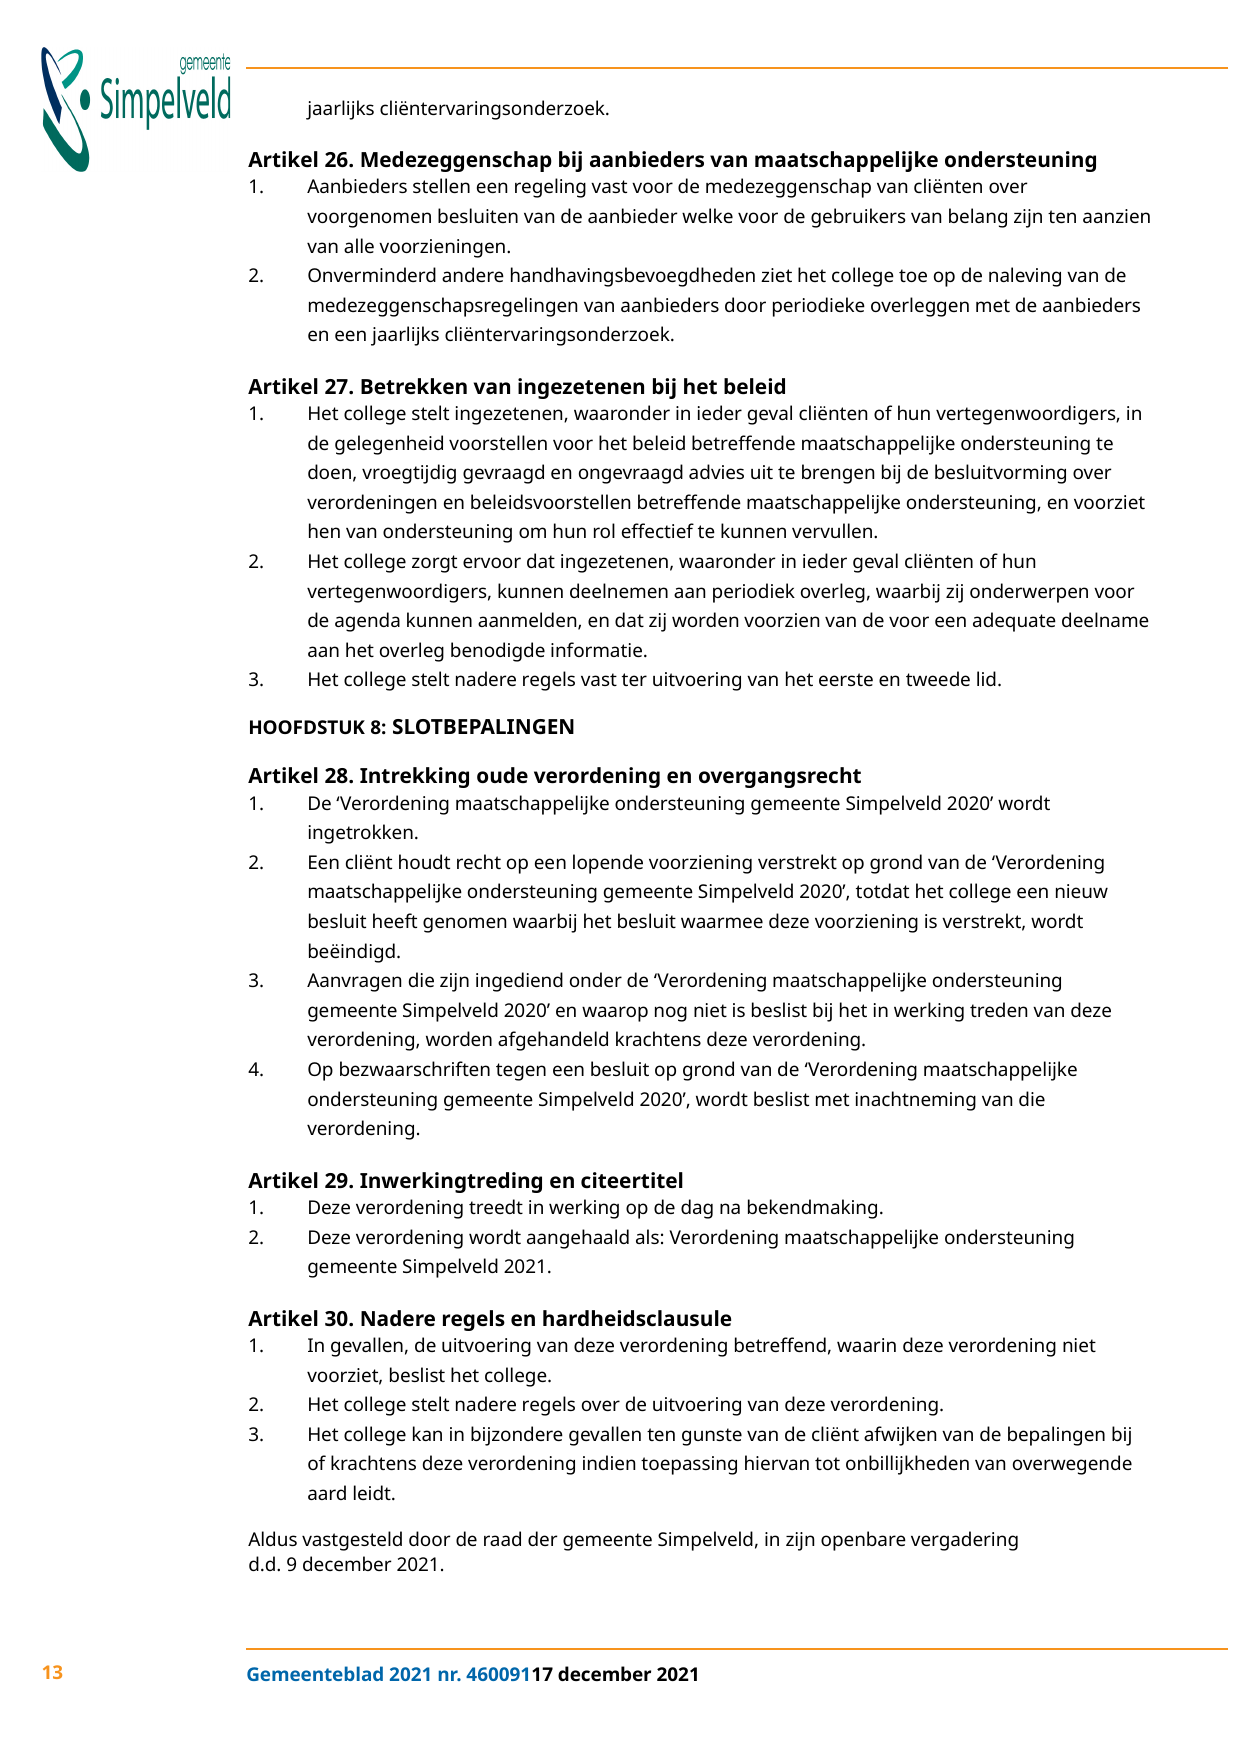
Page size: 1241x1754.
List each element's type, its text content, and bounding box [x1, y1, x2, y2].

text Artikel 27. Betrekken van ingezetenen bij het beleid [248, 372, 1152, 400]
list jaarlijks cliëntervaringsonderzoek. [248, 95, 1152, 121]
list Deze verordening treedt in werking op de dag na bekendmaking. [248, 1194, 1152, 1220]
text Artikel 29. Inwerkingtreding en citeertitel [248, 1166, 1152, 1194]
text Artikel 26. Medezeggenschap bij aanbieders van maatschappelijke ondersteuning [248, 145, 1152, 174]
list Een cliënt houdt recht op een lopende voorziening verstrekt op grond van de ‘Verordening maatschappelijke ondersteuning gemeente Simpelveld 2020’, totdat het college een nieuw besluit heeft genomen waarbij het besluit waarmee deze voorziening is verstrekt, wordt beëindigd. [248, 849, 1152, 964]
list Het college zorgt ervoor dat ingezetenen, waaronder in ieder geval cliënten of hun vertegenwoordigers, kunnen deelnemen aan periodiek overleg, waarbij zij onderwerpen voor de agenda kunnen aanmelden, en dat zij worden voorzien van de voor een adequate deelname aan het overleg benodigde informatie. [248, 548, 1152, 663]
list Aanvragen die zijn ingediend onder de ‘Verordening maatschappelijke ondersteuning gemeente Simpelveld 2020’ en waarop nog niet is beslist bij het in werking treden van deze verordening, worden afgehandeld krachtens deze verordening. [248, 967, 1152, 1052]
text d.d. 9 december 2021. [248, 1552, 1152, 1577]
list Het college kan in bijzondere gevallen ten gunste van de cliënt afwijken van de bepalingen bij of krachtens deze verordening indien toepassing hiervan tot onbillijkheden van overwegende aard leidt. [248, 1421, 1152, 1506]
list In gevallen, de uitvoering van deze verordening betreffend, waarin deze verordening niet voorziet, beslist het college. [248, 1332, 1152, 1388]
list Aanbieders stellen een regeling vast voor de medezeggenschap van cliënten over voorgenomen besluiten van de aanbieder welke voor de gebruikers van belang zijn ten aanzien van alle voorzieningen. [248, 174, 1152, 258]
list Het college stelt ingezetenen, waaronder in ieder geval cliënten of hun vertegenwoordigers, in de gelegenheid voorstellen voor het beleid betreffende maatschappelijke ondersteuning te doen, vroegtijdig gevraagd en ongevraagd advies uit te brengen bij de besluitvorming over verordeningen en beleidsvoorstellen betreffende maatschappelijke ondersteuning, en voorziet hen van ondersteuning om hun rol effectief te kunnen vervullen. [248, 400, 1152, 544]
text Artikel 28. Intrekking oude verordening en overgangsrecht [248, 762, 1152, 790]
picture [41, 47, 231, 172]
text Artikel 30. Nadere regels en hardheidsclausule [248, 1304, 1152, 1332]
list Het college stelt nadere regels over de uitvoering van deze verordening. [248, 1391, 1152, 1417]
text Aldus vastgesteld door de raad der gemeente Simpelveld, in zijn openbare vergadering [248, 1526, 1152, 1552]
list De ‘Verordening maatschappelijke ondersteuning gemeente Simpelveld 2020’ wordt ingetrokken. [248, 790, 1152, 845]
list Onverminderd andere handhavingsbevoegdheden ziet het college toe op de naleving van de medezeggenschapsregelingen van aanbieders door periodieke overleggen met de aanbieders en een jaarlijks cliëntervaringsonderzoek. [248, 262, 1152, 347]
list Op bezwaarschriften tegen een besluit op grond van de ‘Verordening maatschappelijke ondersteuning gemeente Simpelveld 2020’, wordt beslist met inachtneming van die verordening. [248, 1056, 1152, 1141]
list Het college stelt nadere regels vast ter uitvoering van het eerste en tweede lid. [248, 667, 1152, 692]
list Deze verordening wordt aangehaald als: Verordening maatschappelijke ondersteuning gemeente Simpelveld 2021. [248, 1224, 1152, 1279]
text HOOFDSTUK 8: SLOTBEPALINGEN [248, 712, 1152, 741]
